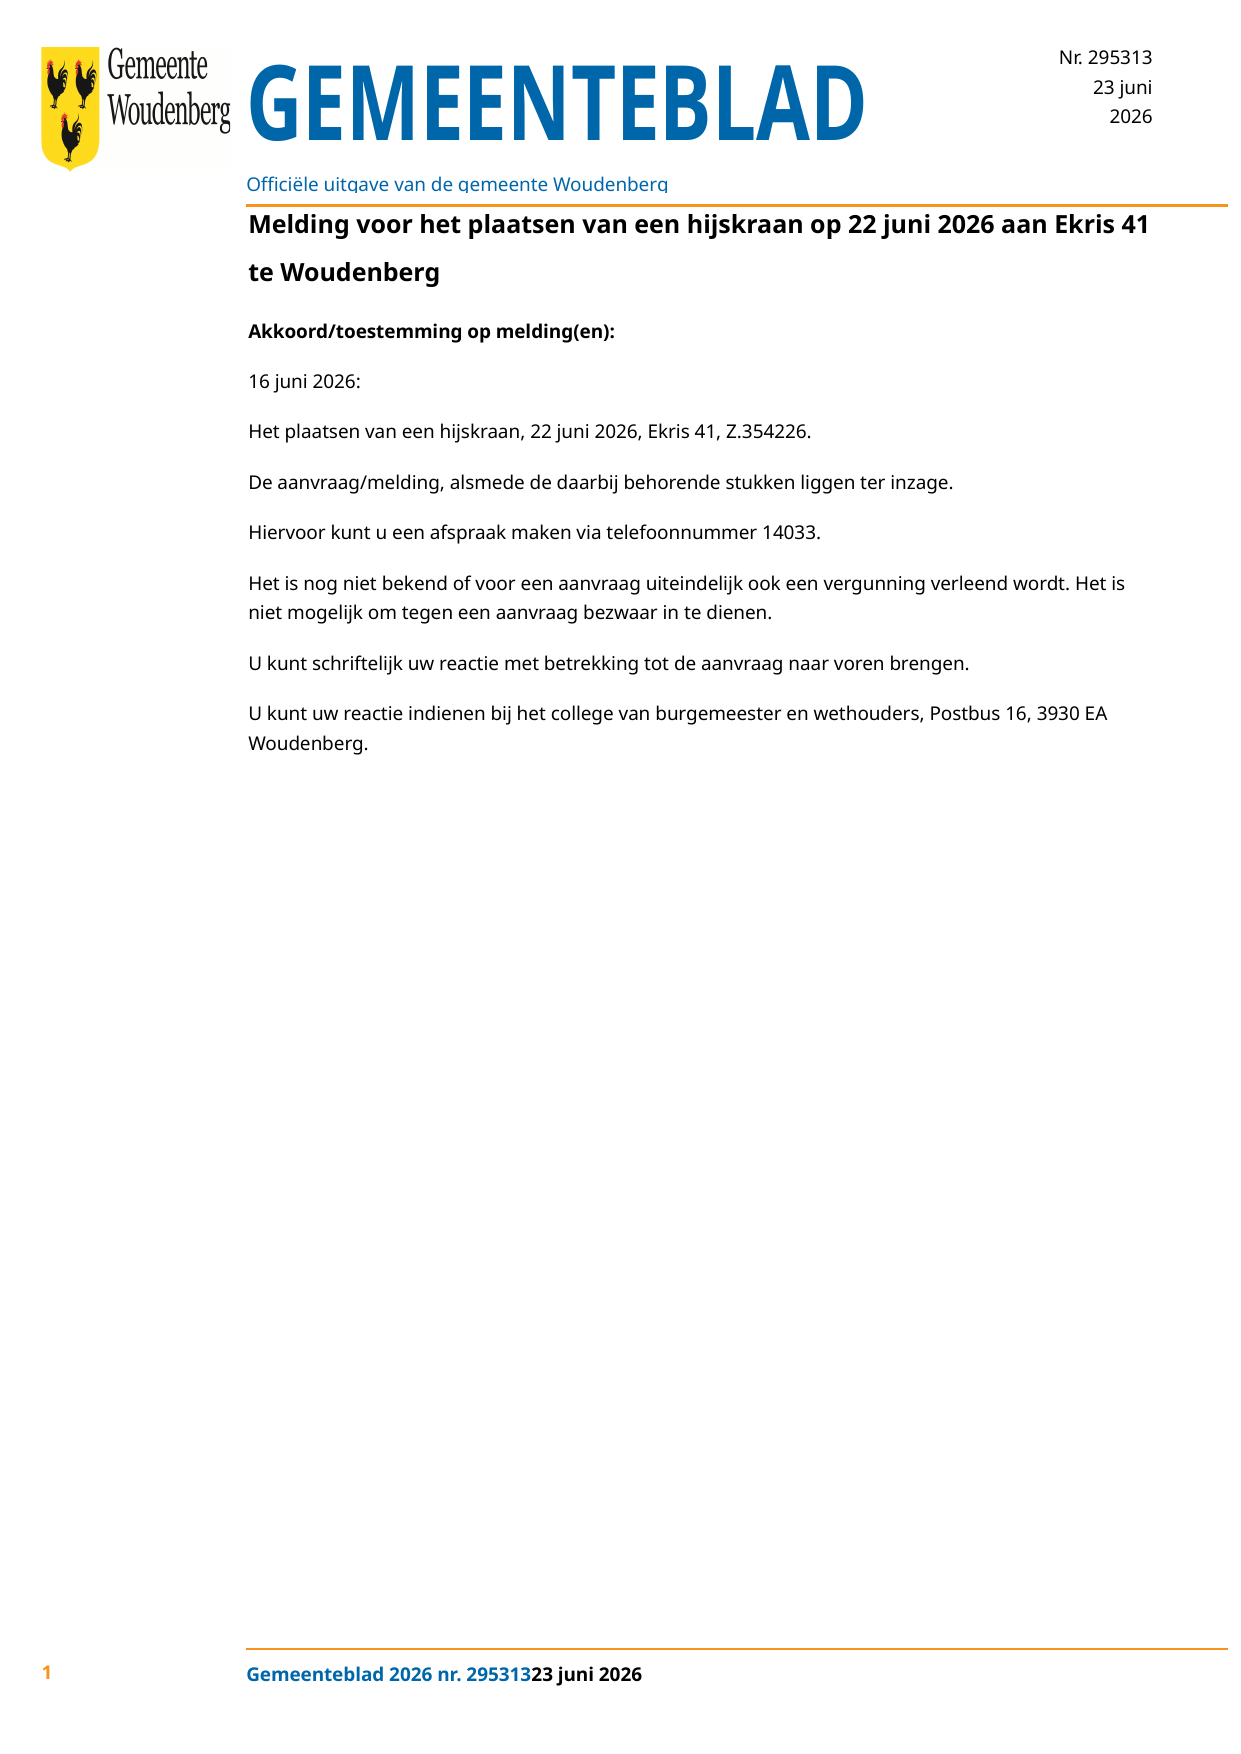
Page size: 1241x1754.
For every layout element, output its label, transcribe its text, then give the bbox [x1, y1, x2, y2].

text Hiervoor kunt u een afspraak maken via telefoonnummer 14033. [248, 519, 1152, 545]
text Melding voor het plaatsen van een hijskraan op 22 juni 2026 aan Ekris 41 te Woudenberg [248, 207, 1152, 288]
text De aanvraag/melding, alsmede de daarbij behorende stukken liggen ter inzage. [248, 469, 1152, 495]
text Akkoord/toestemming op melding(en): [248, 318, 1152, 344]
text U kunt schriftelijk uw reactie met betrekking tot de aanvraag naar voren brengen. [248, 650, 1152, 676]
text Het is nog niet bekend of voor een aanvraag uiteindelijk ook een vergunning verleend wordt. Het is niet mogelijk om tegen een aanvraag bezwaar in te dienen. [248, 570, 1152, 625]
text Het plaatsen van een hijskraan, 22 juni 2026, Ekris 41, Z.354226. [248, 419, 1152, 444]
picture [41, 47, 231, 172]
text 16 juni 2026: [248, 368, 1152, 394]
text U kunt uw reactie indienen bij het college van burgemeester en wethouders, Postbus 16, 3930 EA Woudenberg. [248, 700, 1152, 756]
